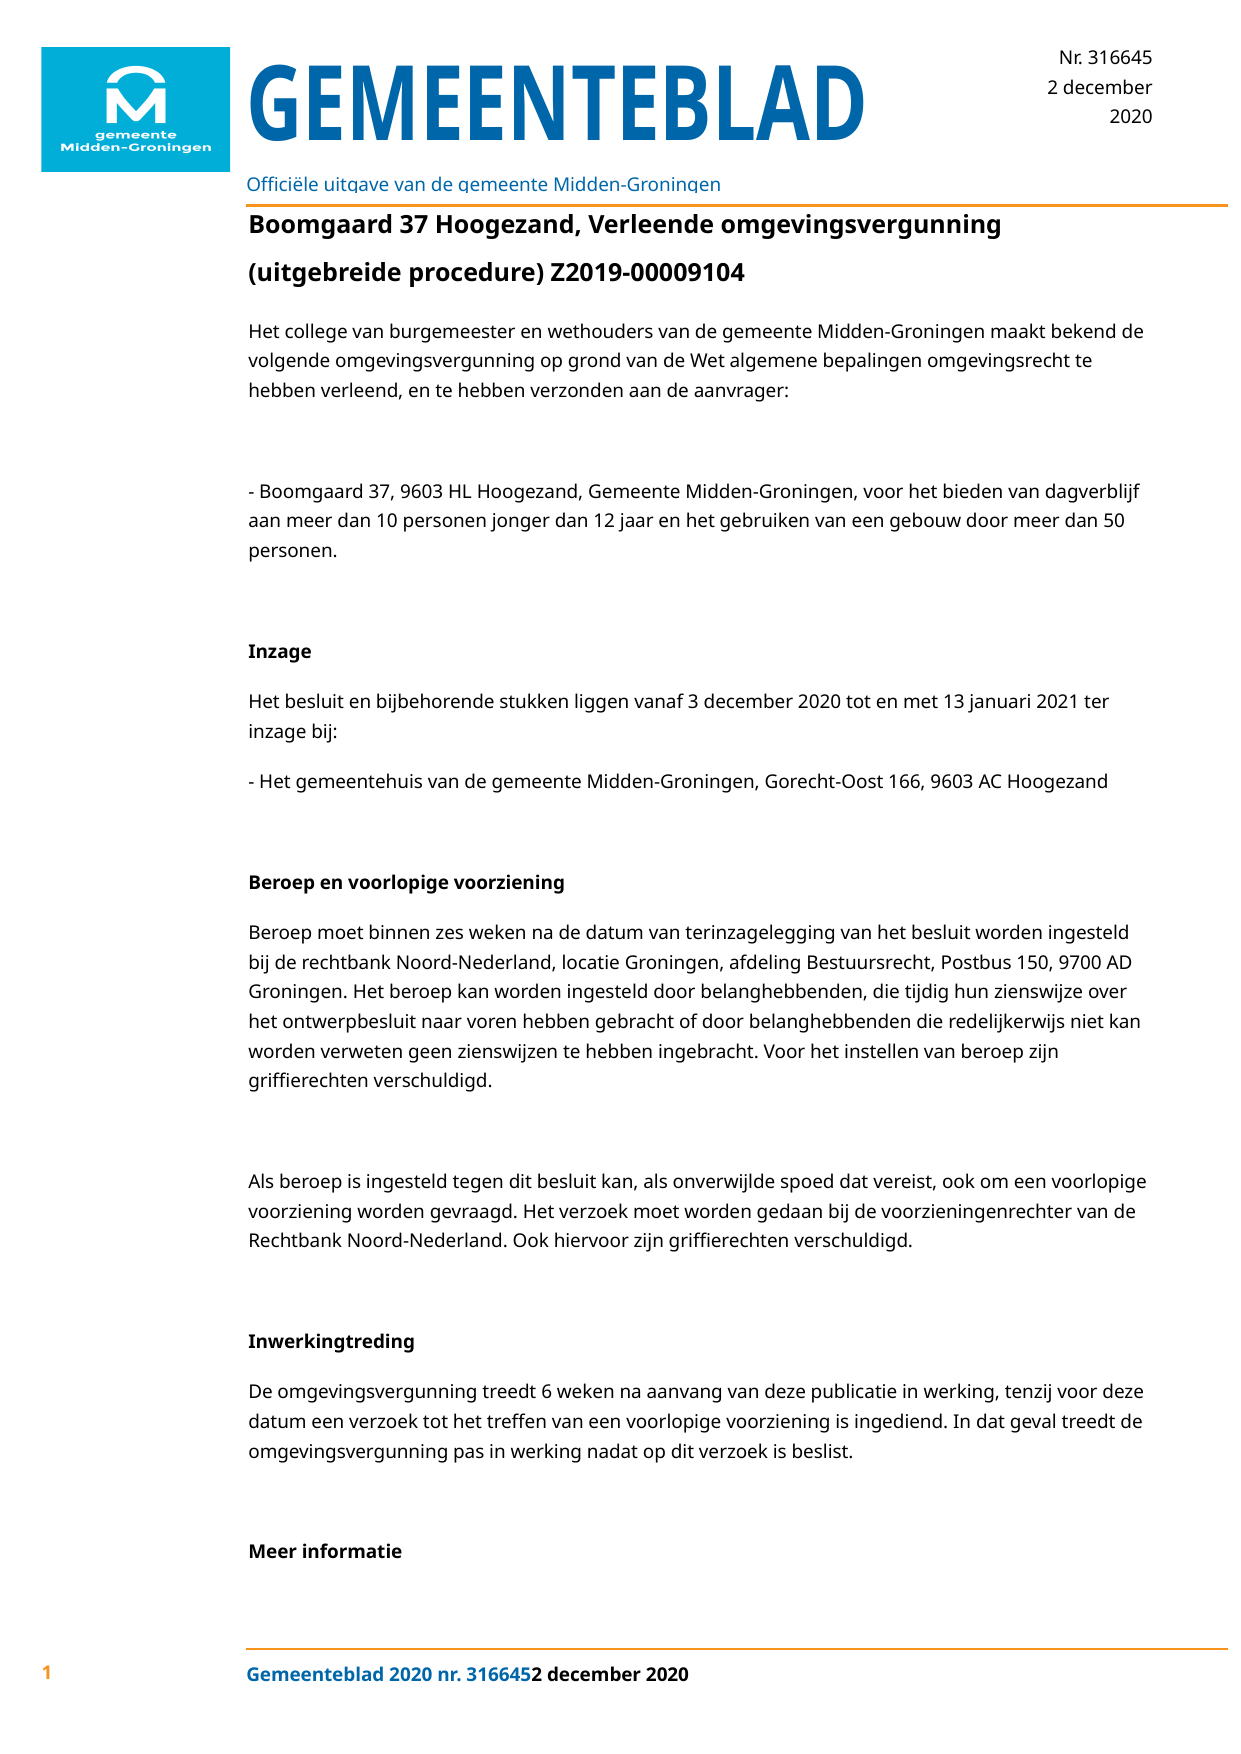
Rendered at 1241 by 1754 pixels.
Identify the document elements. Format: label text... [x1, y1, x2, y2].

text - Het gemeentehuis van de gemeente Midden-Groningen, Gorecht-Oost 166, 9603 AC Hoogezand [248, 768, 1152, 794]
text Inzage [248, 638, 1152, 664]
picture [108, 66, 164, 82]
text Het besluit en bijbehorende stukken liggen vanaf 3 december 2020 tot en met 13 januari 2021 ter inzage bij: [248, 688, 1152, 744]
text Boomgaard 37 Hoogezand, Verleende omgevingsvergunning (uitgebreide procedure) Z2019-00009104 [248, 207, 1152, 288]
picture [184, 146, 190, 153]
text Het college van burgemeester en wethouders van de gemeente Midden-Groningen maakt bekend de volgende omgevingsvergunning op grond van de Wet algemene bepalingen omgevingsrecht te hebben verleend, en te hebben verzonden aan de aanvrager: [248, 318, 1152, 403]
text De omgevingsvergunning treedt 6 weken na aanvang van deze publicatie in werking, tenzij voor deze datum een verzoek tot het treffen van een voorlopige voorziening is ingediend. In dat geval treedt de omgevingsvergunning pas in werking nadat op dit verzoek is beslist. [248, 1379, 1152, 1464]
text Meer informatie [248, 1539, 1152, 1564]
picture [107, 89, 165, 122]
text Beroep en voorlopige voorziening [248, 869, 1152, 895]
text - Boomgaard 37, 9603 HL Hoogezand, Gemeente Midden-Groningen, voor het bieden van dagverblijf aan meer dan 10 personen jonger dan 12 jaar en het gebruiken van een gebouw door meer dan 50 personen. [248, 478, 1152, 563]
text Beroep moet binnen zes weken na de datum van terinzagelegging van het besluit worden ingesteld bij de rechtbank Noord-Nederland, locatie Groningen, afdeling Bestuursrecht, Postbus 150, 9700 AD Groningen. Het beroep kan worden ingesteld door belanghebbenden, die tijdig hun zienswijze over het ontwerpbesluit naar voren hebben gebracht of door belanghebbenden die redelijkerwijs niet kan worden verweten geen zienswijzen te hebben ingebracht. Voor het instellen van beroep zijn griffierechten verschuldigd. [248, 919, 1152, 1093]
text Inwerkingtreding [248, 1328, 1152, 1354]
text Als beroep is ingesteld tegen dit besluit kan, als onverwijlde spoed dat vereist, ook om een voorlopige voorziening worden gevraagd. Het verzoek moet worden gedaan bij de voorzieningenrechter van de Rechtbank Noord-Nederland. Ook hiervoor zijn griffierechten verschuldigd. [248, 1168, 1152, 1253]
